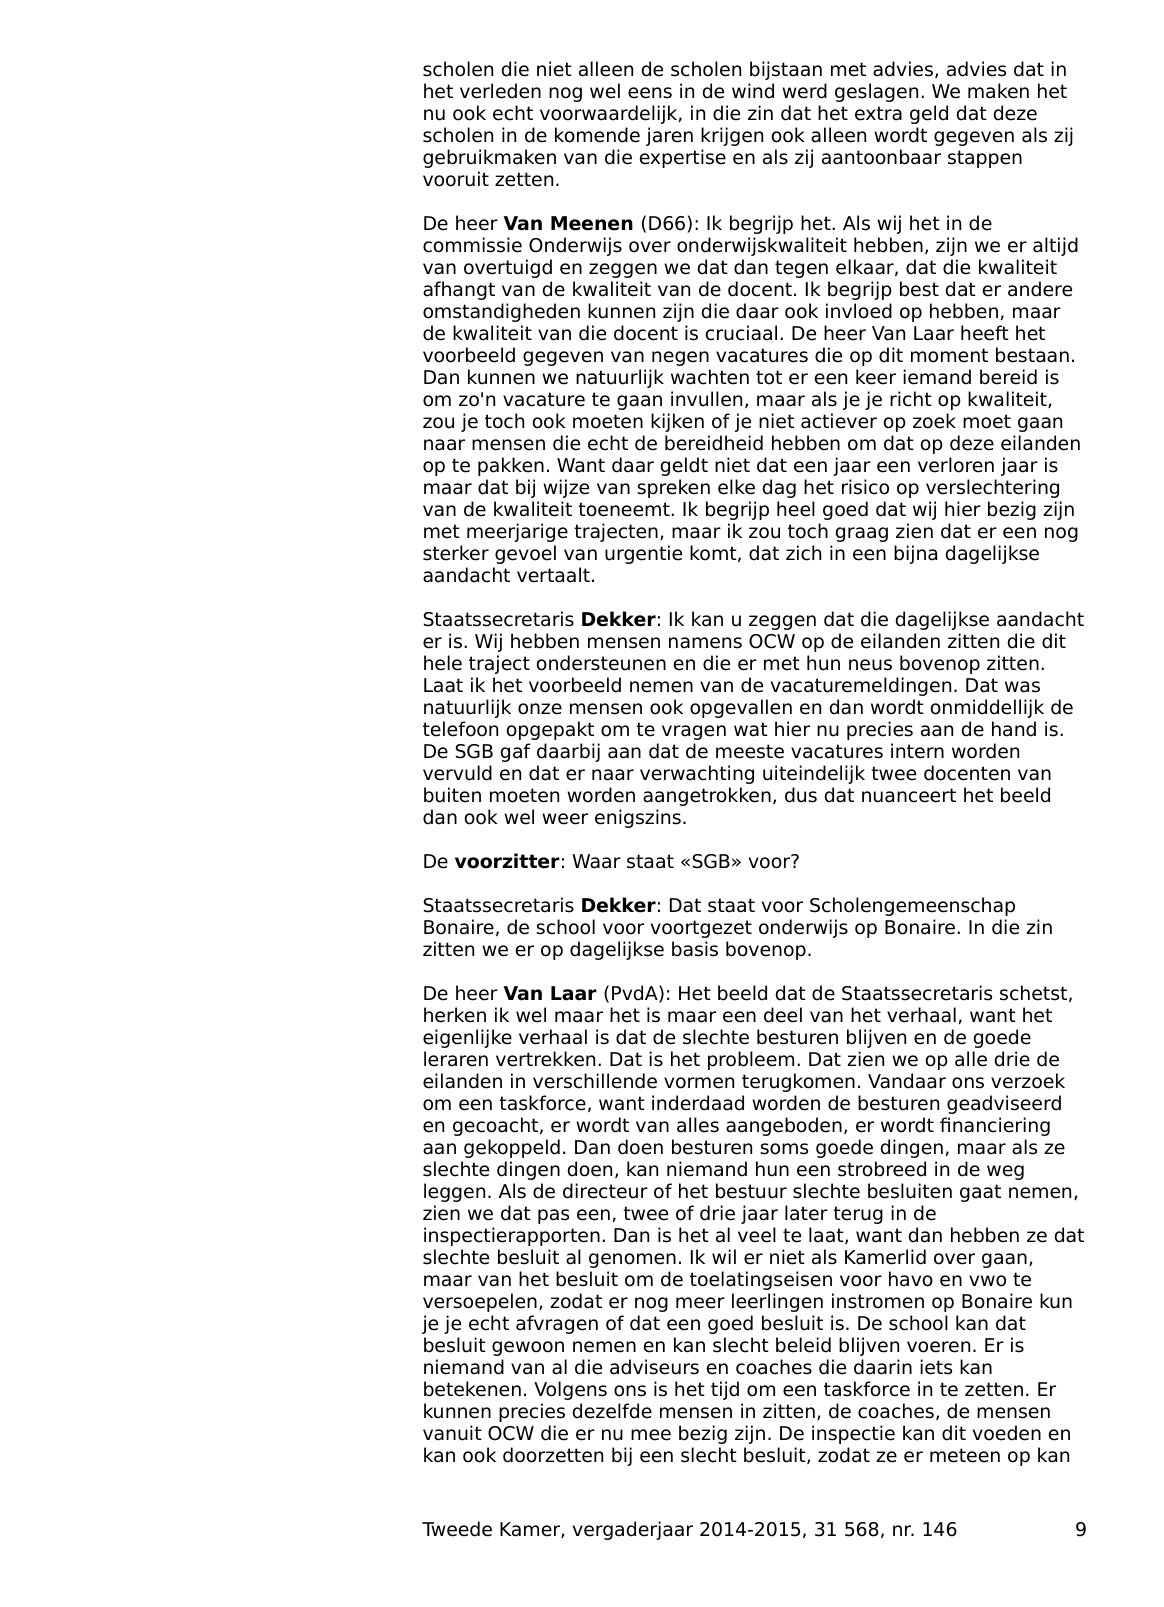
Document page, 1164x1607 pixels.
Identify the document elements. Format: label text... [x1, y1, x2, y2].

text Staatssecretaris Dekker: Ik kan u zeggen dat die dagelijkse aandacht er is. Wij hebben mensen namens OCW op de eilanden zitten die dit hele traject ondersteunen en die er met hun neus bovenop zitten. Laat ik het voorbeeld nemen van de vacaturemeldingen. Dat was natuurlijk onze mensen ook opgevallen en dan wordt onmiddellijk de telefoon opgepakt om te vragen wat hier nu precies aan de hand is. De SGB gaf daarbij aan dat de meeste vacatures intern worden vervuld en dat er naar verwachting uiteindelijk twee docenten van buiten moeten worden aangetrokken, dus dat nuanceert het beeld dan ook wel weer enigszins. [422, 609, 1087, 829]
text De heer Van Meenen (D66): Ik begrijp het. Als wij het in de commissie Onderwijs over onderwijskwaliteit hebben, zijn we er altijd van overtuigd en zeggen we dat dan tegen elkaar, dat die kwaliteit afhangt van de kwaliteit van de docent. Ik begrijp best dat er andere omstandigheden kunnen zijn die daar ook invloed op hebben, maar de kwaliteit van die docent is cruciaal. De heer Van Laar heeft het voorbeeld gegeven van negen vacatures die op dit moment bestaan. Dan kunnen we natuurlijk wachten tot er een keer iemand bereid is om zo'n vacature te gaan invullen, maar als je je richt op kwaliteit, zou je toch ook moeten kijken of je niet actiever op zoek moet gaan naar mensen die echt de bereidheid hebben om dat op deze eilanden op te pakken. Want daar geldt niet dat een jaar een verloren jaar is maar dat bij wijze van spreken elke dag het risico op verslechtering van de kwaliteit toeneemt. Ik begrijp heel goed dat wij hier bezig zijn met meerjarige trajecten, maar ik zou toch graag zien dat er een nog sterker gevoel van urgentie komt, dat zich in een bijna dagelijkse aandacht vertaalt. [422, 213, 1087, 587]
text De voorzitter: Waar staat «SGB» voor? [422, 851, 1087, 873]
text Staatssecretaris Dekker: Dat staat voor Scholengemeenschap Bonaire, de school voor voortgezet onderwijs op Bonaire. In die zin zitten we er op dagelijkse basis bovenop. [422, 895, 1087, 961]
text scholen die niet alleen de scholen bijstaan met advies, advies dat in het verleden nog wel eens in de wind werd geslagen. We maken het nu ook echt voorwaardelijk, in die zin dat het extra geld dat deze scholen in de komende jaren krijgen ook alleen wordt gegeven als zij gebruikmaken van die expertise en als zij aantoonbaar stappen vooruit zetten. [422, 59, 1087, 191]
text De heer Van Laar (PvdA): Het beeld dat de Staatssecretaris schetst, herken ik wel maar het is maar een deel van het verhaal, want het eigenlijke verhaal is dat de slechte besturen blijven en de goede leraren vertrekken. Dat is het probleem. Dat zien we op alle drie de eilanden in verschillende vormen terugkomen. Vandaar ons verzoek om een taskforce, want inderdaad worden de besturen geadviseerd en gecoacht, er wordt van alles aangeboden, er wordt financiering aan gekoppeld. Dan doen besturen soms goede dingen, maar als ze slechte dingen doen, kan niemand hun een strobreed in de weg leggen. Als de directeur of het bestuur slechte besluiten gaat nemen, zien we dat pas een, twee of drie jaar later terug in de inspectierapporten. Dan is het al veel te laat, want dan hebben ze dat slechte besluit al genomen. Ik wil er niet als Kamerlid over gaan, maar van het besluit om de toelatingseisen voor havo en vwo te versoepelen, zodat er nog meer leerlingen instromen op Bonaire kun je je echt afvragen of dat een goed besluit is. De school kan dat besluit gewoon nemen en kan slecht beleid blijven voeren. Er is niemand van al die adviseurs en coaches die daarin iets kan betekenen. Volgens ons is het tijd om een taskforce in te zetten. Er kunnen precies dezelfde mensen in zitten, de coaches, de mensen vanuit OCW die er nu mee bezig zijn. De inspectie kan dit voeden en kan ook doorzetten bij een slecht besluit, zodat ze er meteen op kan [422, 983, 1087, 1467]
